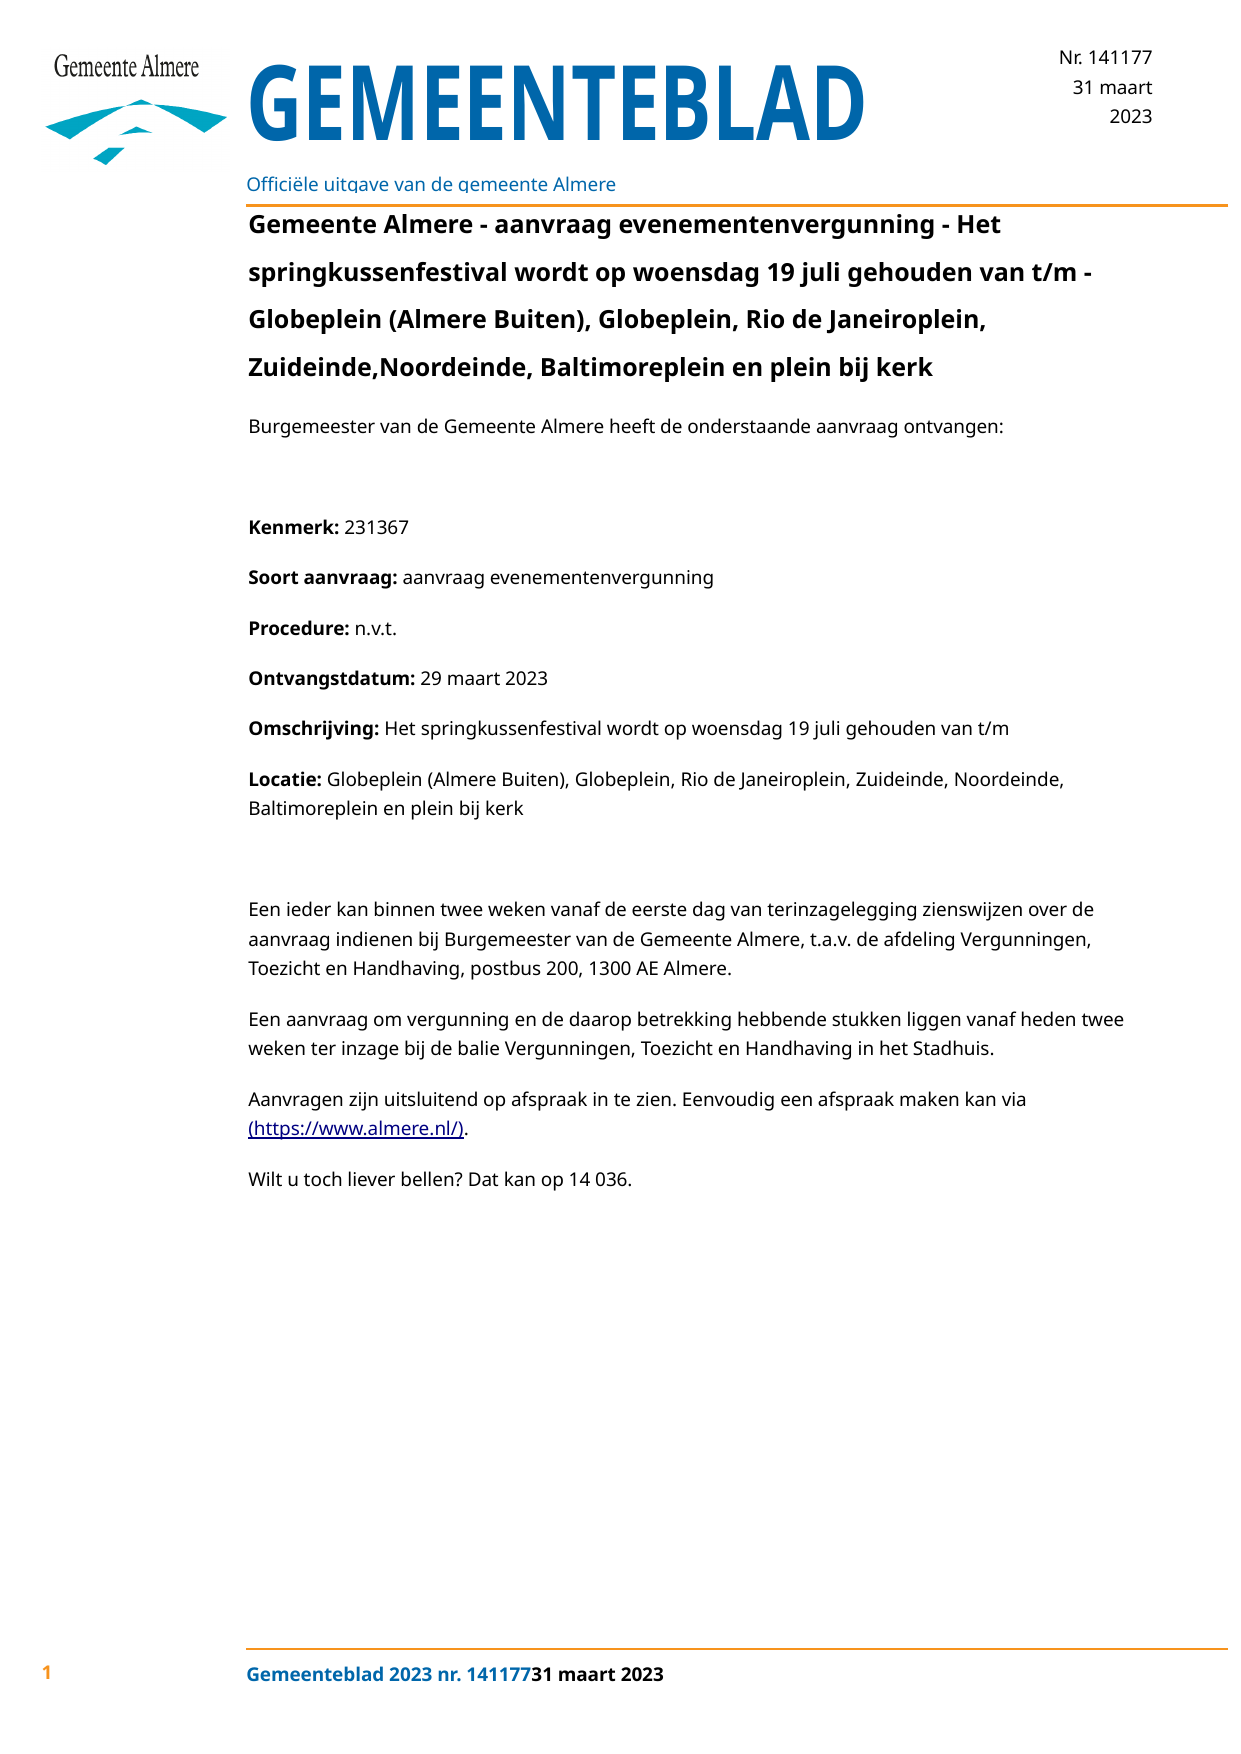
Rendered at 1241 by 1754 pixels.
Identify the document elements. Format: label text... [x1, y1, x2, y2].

text Een ieder kan binnen twee weken vanaf de eerste dag van terinzagelegging zienswijzen over de aanvraag indienen bij Burgemeester van de Gemeente Almere, t.a.v. de afdeling Vergunningen, Toezicht en Handhaving, postbus 200, 1300 AE Almere. [248, 896, 1152, 981]
text Soort aanvraag: aanvraag evenementenvergunning [248, 564, 1152, 590]
picture [41, 47, 231, 172]
text Procedure: n.v.t. [248, 615, 1152, 641]
text Burgemeester van de Gemeente Almere heeft de onderstaande aanvraag ontvangen: [248, 413, 1152, 439]
text Ontvangstdatum: 29 maart 2023 [248, 665, 1152, 691]
text Gemeente Almere - aanvraag evenementenvergunning - Het springkussenfestival wordt op woensdag 19 juli gehouden van t/m - Globeplein (Almere Buiten), Globeplein, Rio de Janeiroplein, Zuideinde,Noordeinde, Baltimoreplein en plein bij kerk [248, 207, 1152, 384]
text Aanvragen zijn uitsluitend op afspraak in te zien. Eenvoudig een afspraak maken kan via (https://www.almere.nl/). [248, 1086, 1152, 1141]
text Een aanvraag om vergunning en de daarop betrekking hebbende stukken liggen vanaf heden twee weken ter inzage bij de balie Vergunningen, Toezicht en Handhaving in het Stadhuis. [248, 1006, 1152, 1061]
text Kenmerk: 231367 [248, 514, 1152, 540]
text Locatie: Globeplein (Almere Buiten), Globeplein, Rio de Janeiroplein, Zuideinde, Noordeinde, Baltimoreplein en plein bij kerk [248, 766, 1152, 821]
text Omschrijving: Het springkussenfestival wordt op woensdag 19 juli gehouden van t/m [248, 716, 1152, 741]
text Wilt u toch liever bellen? Dat kan op 14 036. [248, 1166, 1152, 1192]
